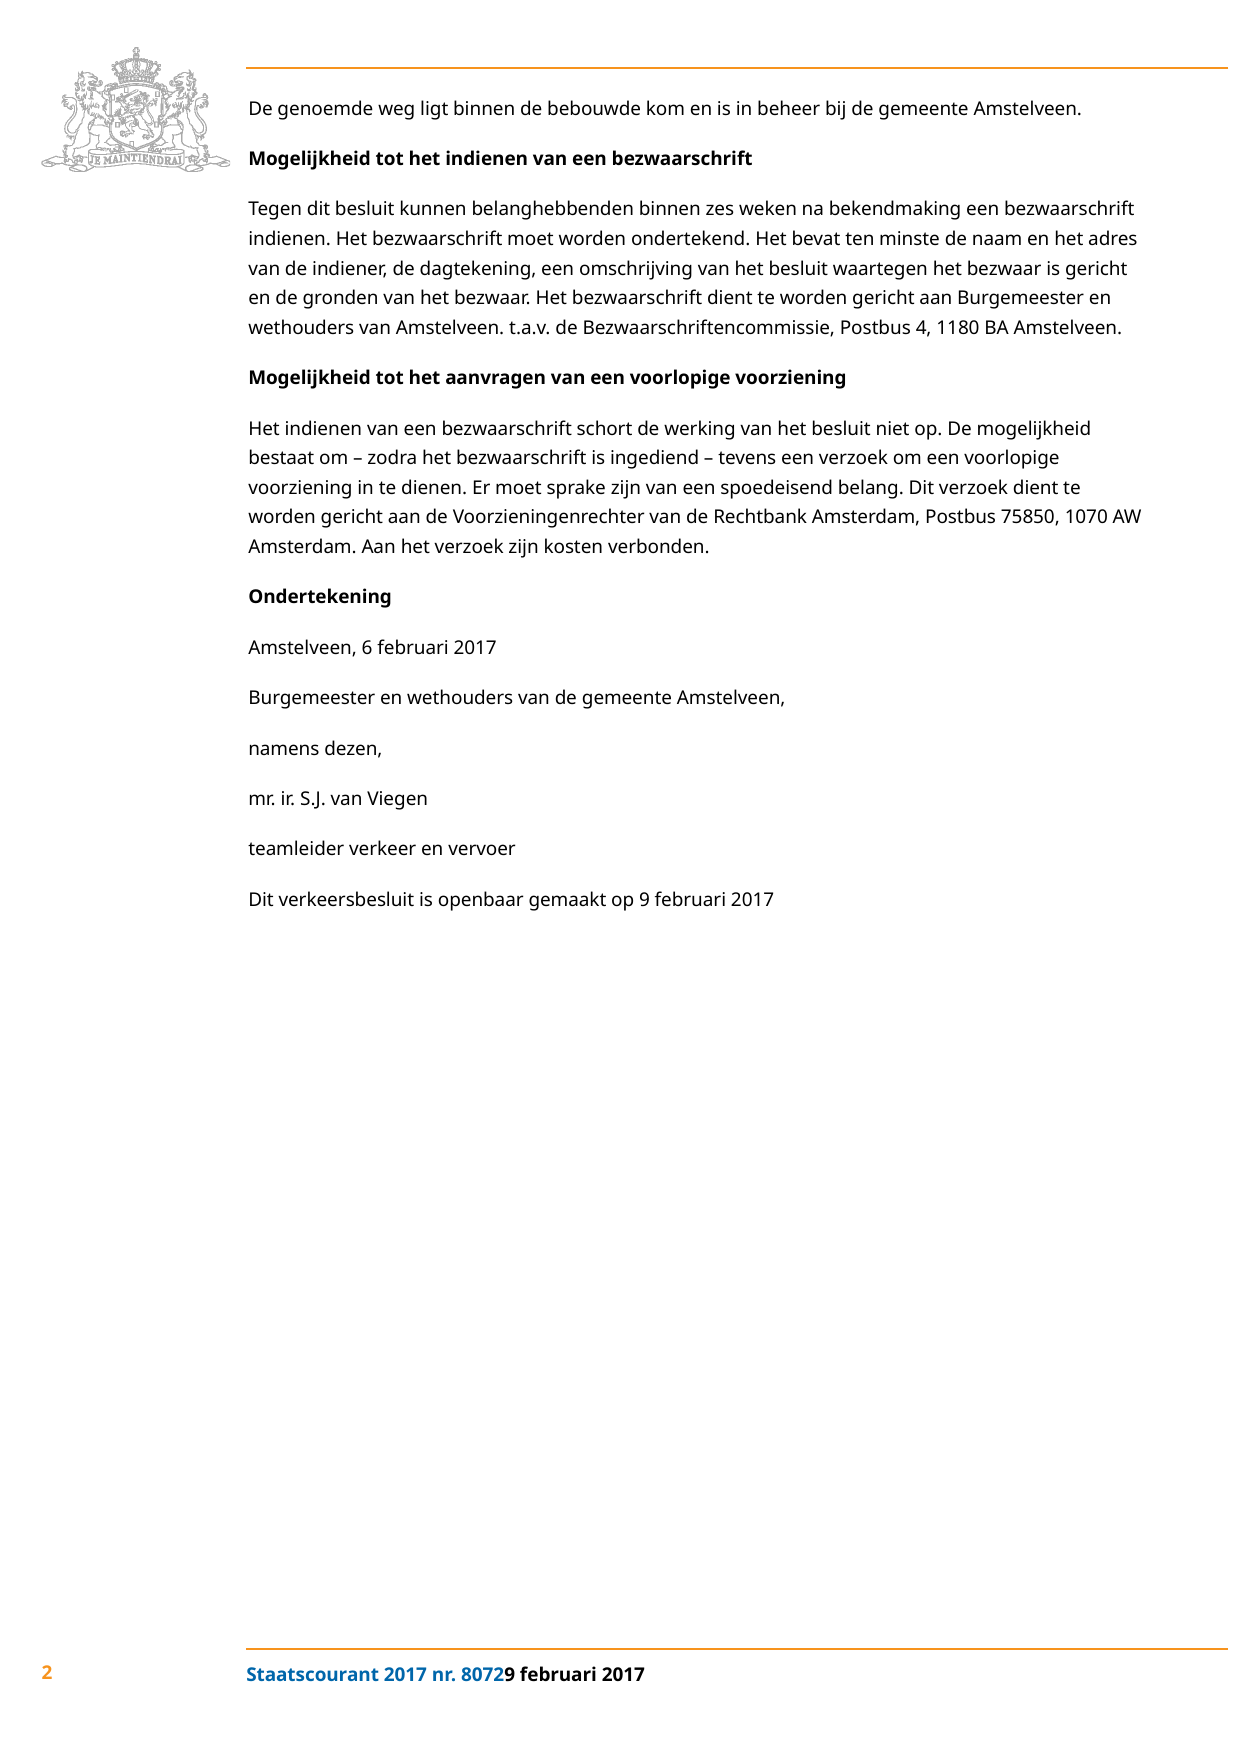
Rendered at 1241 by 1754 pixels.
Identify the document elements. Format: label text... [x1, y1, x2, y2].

text teamleider verkeer en vervoer [248, 836, 1152, 861]
text De genoemde weg ligt binnen de bebouwde kom en is in beheer bij de gemeente Amstelveen. [248, 95, 1152, 121]
picture [41, 47, 231, 172]
text namens dezen, [248, 735, 1152, 761]
text mr. ir. S.J. van Viegen [248, 785, 1152, 811]
text Dit verkeersbesluit is openbaar gemaakt op 9 februari 2017 [248, 886, 1152, 912]
text Het indienen van een bezwaarschrift schort de werking van het besluit niet op. De mogelijkheid bestaat om – zodra het bezwaarschrift is ingediend – tevens een verzoek om een voorlopige voorziening in te dienen. Er moet sprake zijn van een spoedeisend belang. Dit verzoek dient te worden gericht aan de Voorzieningenrechter van de Rechtbank Amsterdam, Postbus 75850, 1070 AW Amsterdam. Aan het verzoek zijn kosten verbonden. [248, 415, 1152, 559]
text Mogelijkheid tot het aanvragen van een voorlopige voorziening [248, 364, 1152, 390]
text Mogelijkheid tot het indienen van een bezwaarschrift [248, 145, 1152, 171]
text Tegen dit besluit kunnen belanghebbenden binnen zes weken na bekendmaking een bezwaarschrift indienen. Het bezwaarschrift moet worden ondertekend. Het bevat ten minste de naam en het adres van de indiener, de dagtekening, een omschrijving van het besluit waartegen het bezwaar is gericht en de gronden van het bezwaar. Het bezwaarschrift dient te worden gericht aan Burgemeester en wethouders van Amstelveen. t.a.v. de Bezwaarschriftencommissie, Postbus 4, 1180 BA Amstelveen. [248, 196, 1152, 340]
text Burgemeester en wethouders van de gemeente Amstelveen, [248, 684, 1152, 710]
text Amstelveen, 6 februari 2017 [248, 634, 1152, 660]
text Ondertekening [248, 583, 1152, 609]
